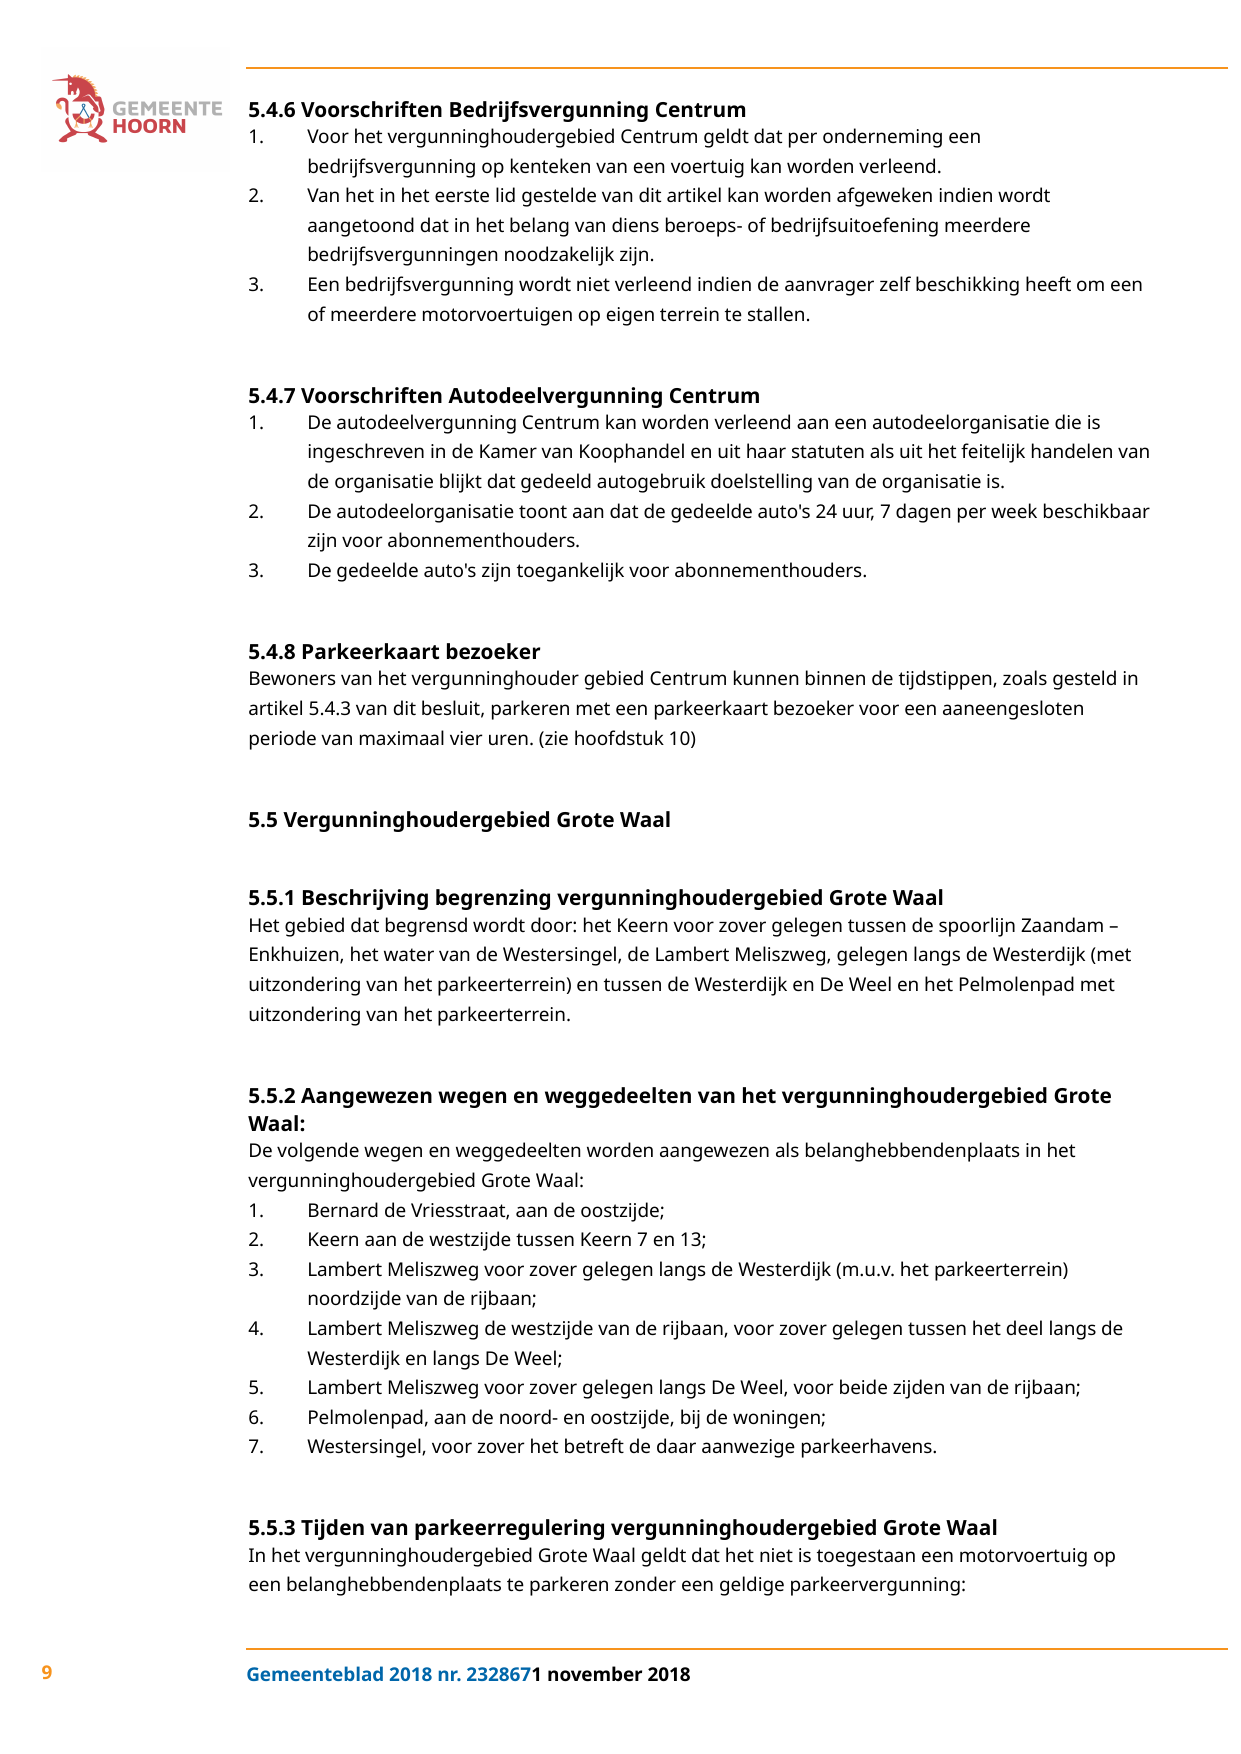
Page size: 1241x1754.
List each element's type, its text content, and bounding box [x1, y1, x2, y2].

picture [41, 47, 231, 172]
text 5.5.3 Tijden van parkeerregulering vergunninghoudergebied Grote Waal [248, 1513, 1152, 1542]
text De volgende wegen en weggedeelten worden aangewezen als belanghebbendenplaats in het vergunninghoudergebied Grote Waal: [248, 1138, 1152, 1193]
text 5.5.2 Aangewezen wegen en weggedeelten van het vergunninghoudergebied Grote Waal: [248, 1081, 1152, 1138]
list Voor het vergunninghoudergebied Centrum geldt dat per onderneming een bedrijfsvergunning op kenteken van een voertuig kan worden verleend. [248, 123, 1152, 178]
list De autodeelvergunning Centrum kan worden verleend aan een autodeelorganisatie die is ingeschreven in de Kamer van Koophandel en uit haar statuten als uit het feitelijk handelen van de organisatie blijkt dat gedeeld autogebruik doelstelling van de organisatie is. [248, 409, 1152, 494]
list De autodeelorganisatie toont aan dat de gedeelde auto's 24 uur, 7 dagen per week beschikbaar zijn voor abonnementhouders. [248, 498, 1152, 553]
list De gedeelde auto's zijn toegankelijk voor abonnementhouders. [248, 557, 1152, 583]
text Bewoners van het vergunninghouder gebied Centrum kunnen binnen de tijdstippen, zoals gesteld in artikel 5.4.3 van dit besluit, parkeren met een parkeerkaart bezoeker voor een aaneengesloten periode van maximaal vier uren. (zie hoofdstuk 10) [248, 666, 1152, 750]
list Bernard de Vriesstraat, aan de oostzijde; [248, 1197, 1152, 1222]
text In het vergunninghoudergebied Grote Waal geldt dat het niet is toegestaan een motorvoertuig op een belanghebbendenplaats te parkeren zonder een geldige parkeervergunning: [248, 1542, 1152, 1597]
text 5.5 Vergunninghoudergebied Grote Waal [248, 805, 1152, 833]
list Lambert Meliszweg voor zover gelegen langs De Weel, voor beide zijden van de rijbaan; [248, 1374, 1152, 1400]
list Een bedrijfsvergunning wordt niet verleend indien de aanvrager zelf beschikking heeft om een of meerdere motorvoertuigen op eigen terrein te stallen. [248, 271, 1152, 326]
list Lambert Meliszweg de westzijde van de rijbaan, voor zover gelegen tussen het deel langs de Westerdijk en langs De Weel; [248, 1315, 1152, 1370]
list Westersingel, voor zover het betreft de daar aanwezige parkeerhavens. [248, 1433, 1152, 1459]
text 5.5.1 Beschrijving begrenzing vergunninghoudergebied Grote Waal [248, 883, 1152, 912]
text 5.4.8 Parkeerkaart bezoeker [248, 637, 1152, 666]
list Keern aan de westzijde tussen Keern 7 en 13; [248, 1226, 1152, 1252]
list Pelmolenpad, aan de noord- en oostzijde, bij de woningen; [248, 1404, 1152, 1429]
list Van het in het eerste lid gestelde van dit artikel kan worden afgeweken indien wordt aangetoond dat in het belang van diens beroeps- of bedrijfsuitoefening meerdere bedrijfsvergunningen noodzakelijk zijn. [248, 182, 1152, 267]
text 5.4.7 Voorschriften Autodeelvergunning Centrum [248, 381, 1152, 409]
text 5.4.6 Voorschriften Bedrijfsvergunning Centrum [248, 95, 1152, 123]
list Lambert Meliszweg voor zover gelegen langs de Westerdijk (m.u.v. het parkeerterrein) noordzijde van de rijbaan; [248, 1256, 1152, 1311]
text Het gebied dat begrensd wordt door: het Keern voor zover gelegen tussen de spoorlijn Zaandam – Enkhuizen, het water van de Westersingel, de Lambert Meliszweg, gelegen langs de Westerdijk (met uitzondering van het parkeerterrein) en tussen de Westerdijk en De Weel en het Pelmolenpad met uitzondering van het parkeerterrein. [248, 912, 1152, 1026]
